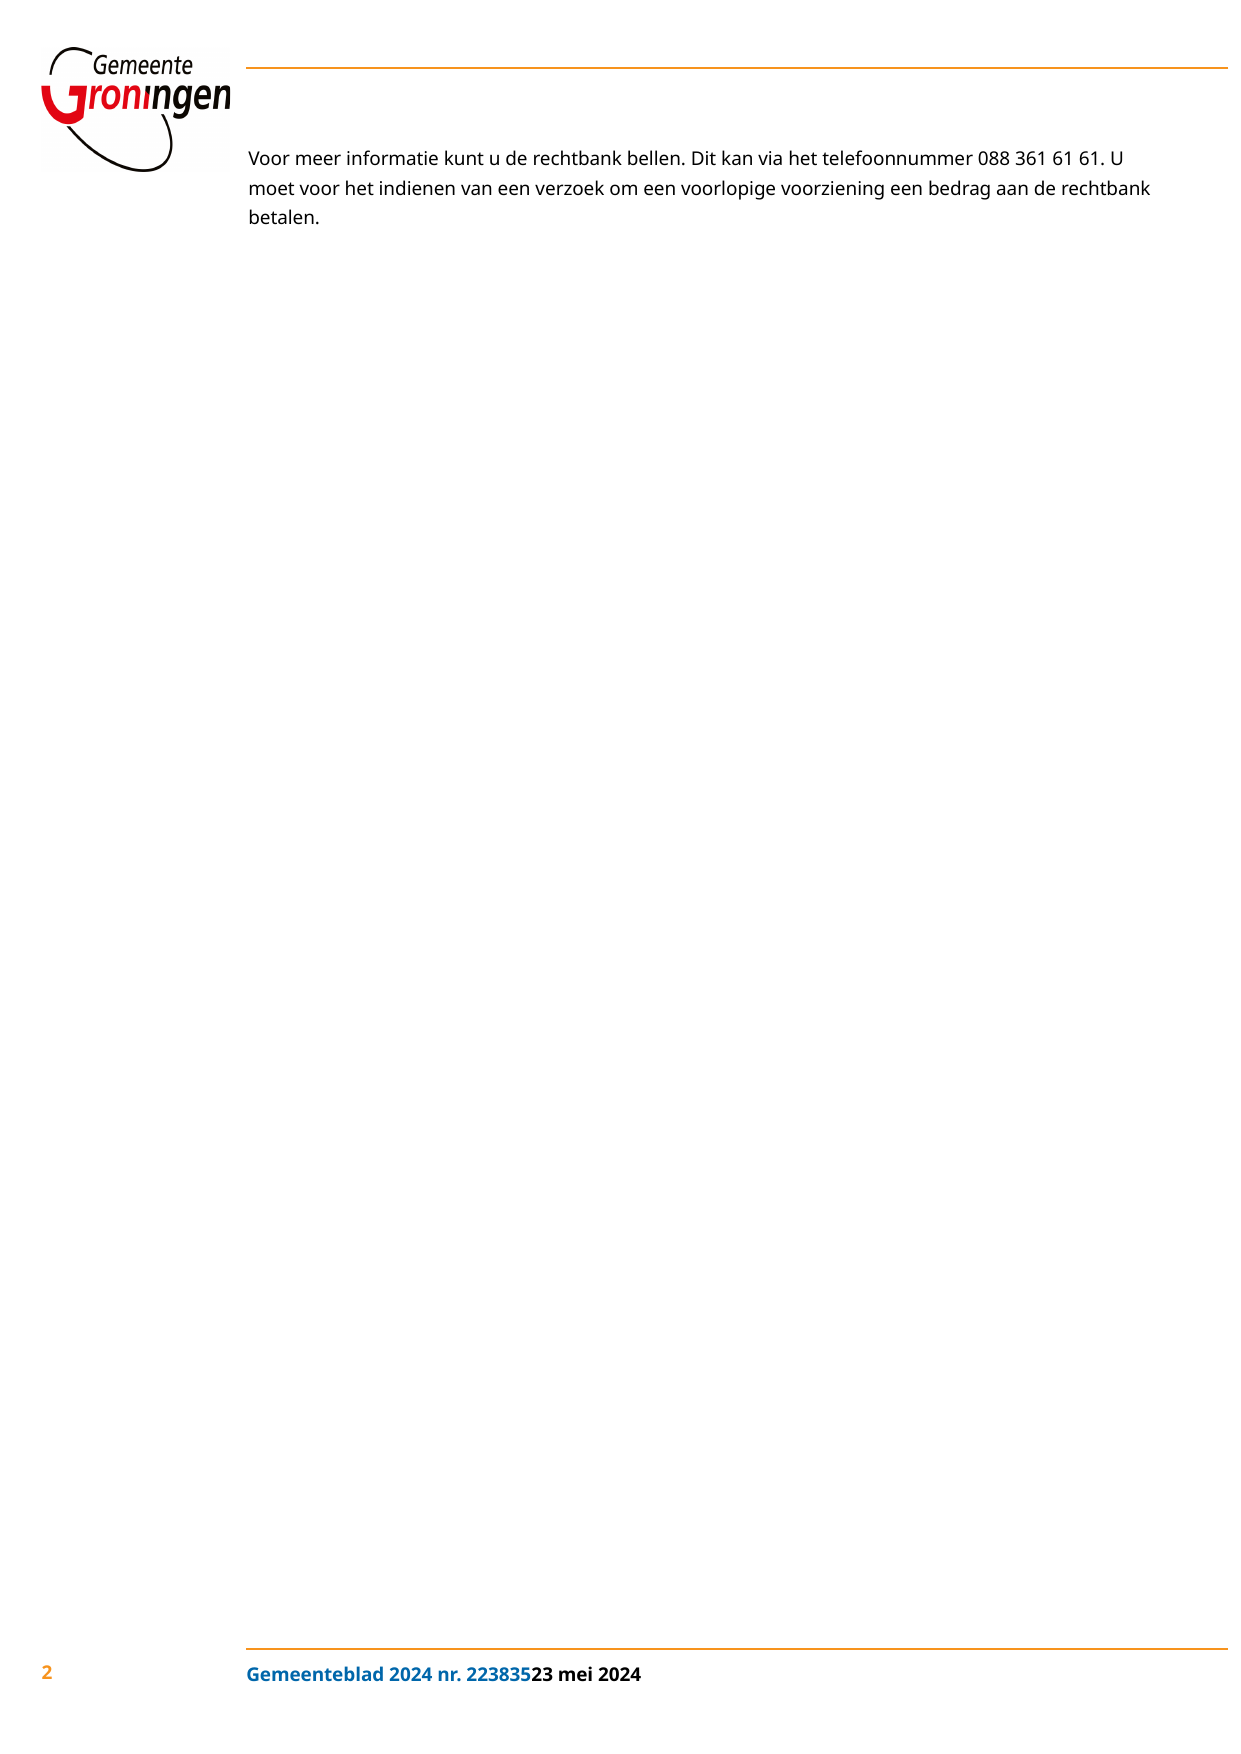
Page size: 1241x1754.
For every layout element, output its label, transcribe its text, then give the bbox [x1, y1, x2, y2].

text Voor meer informatie kunt u de rechtbank bellen. Dit kan via het telefoonnummer 088 361 61 61. U moet voor het indienen van een verzoek om een voorlopige voorziening een bedrag aan de rechtbank betalen. [248, 145, 1152, 230]
picture [41, 47, 231, 172]
